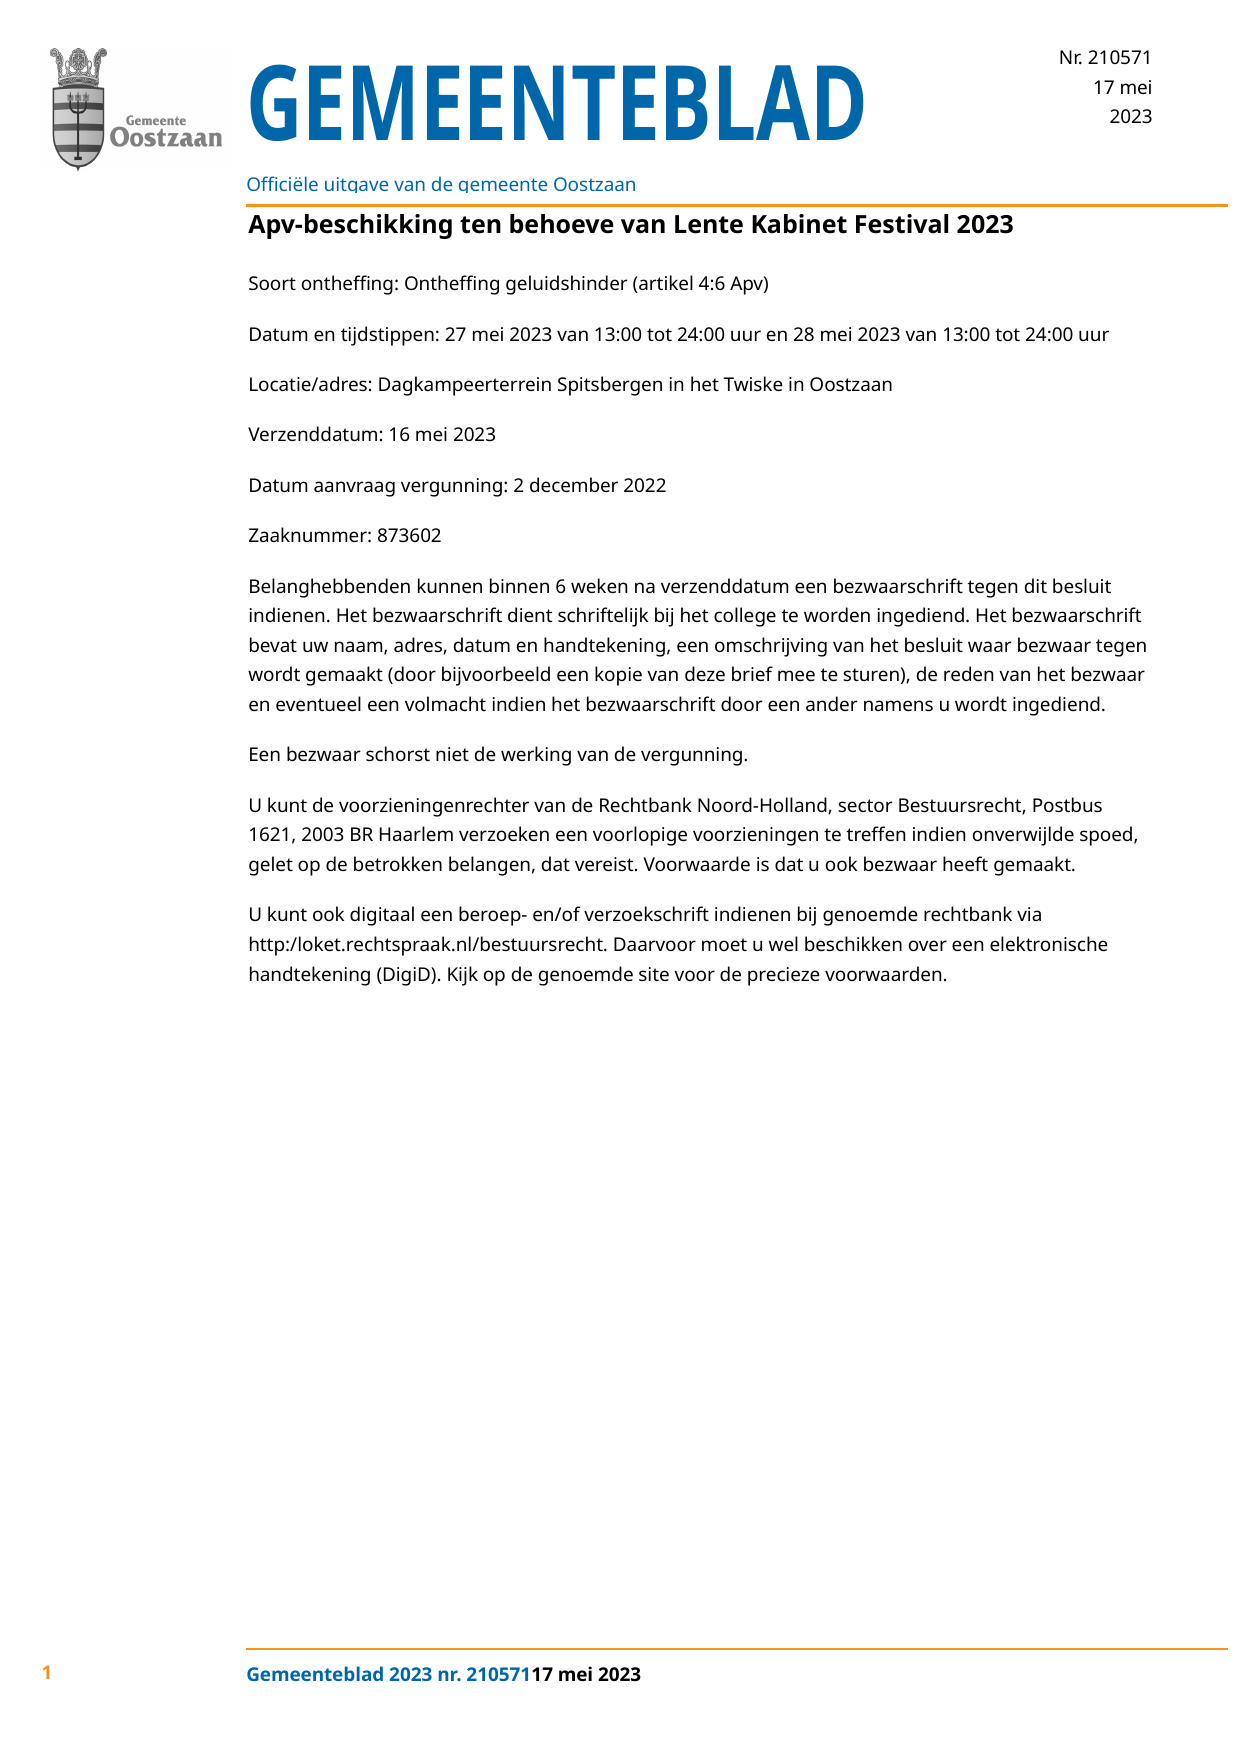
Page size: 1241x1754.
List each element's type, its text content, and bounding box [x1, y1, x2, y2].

text Zaaknummer: 873602 [248, 522, 1152, 548]
text U kunt de voorzieningenrechter van de Rechtbank Noord-Holland, sector Bestuursrecht, Postbus 1621, 2003 BR Haarlem verzoeken een voorlopige voorzieningen te treffen indien onverwijlde spoed, gelet op de betrokken belangen, dat vereist. Voorwaarde is dat u ook bezwaar heeft gemaakt. [248, 792, 1152, 877]
text Datum en tijdstippen: 27 mei 2023 van 13:00 tot 24:00 uur en 28 mei 2023 van 13:00 tot 24:00 uur [248, 321, 1152, 346]
text Datum aanvraag vergunning: 2 december 2022 [248, 472, 1152, 498]
text U kunt ook digitaal een beroep- en/of verzoekschrift indienen bij genoemde rechtbank via http:/loket.rechtspraak.nl/bestuursrecht. Daarvoor moet u wel beschikken over een elektronische handtekening (DigiD). Kijk op de genoemde site voor de precieze voorwaarden. [248, 902, 1152, 986]
picture [41, 47, 231, 172]
text Apv-beschikking ten behoeve van Lente Kabinet Festival 2023 [248, 207, 1152, 241]
text Soort ontheffing: Ontheffing geluidshinder (artikel 4:6 Apv) [248, 270, 1152, 296]
text Locatie/adres: Dagkampeerterrein Spitsbergen in het Twiske in Oostzaan [248, 371, 1152, 397]
text Een bezwaar schorst niet de werking van de vergunning. [248, 742, 1152, 767]
text Verzenddatum: 16 mei 2023 [248, 422, 1152, 447]
text Belanghebbenden kunnen binnen 6 weken na verzenddatum een bezwaarschrift tegen dit besluit indienen. Het bezwaarschrift dient schriftelijk bij het college te worden ingediend. Het bezwaarschrift bevat uw naam, adres, datum en handtekening, een omschrijving van het besluit waar bezwaar tegen wordt gemaakt (door bijvoorbeeld een kopie van deze brief mee te sturen), de reden van het bezwaar en eventueel een volmacht indien het bezwaarschrift door een ander namens u wordt ingediend. [248, 573, 1152, 717]
